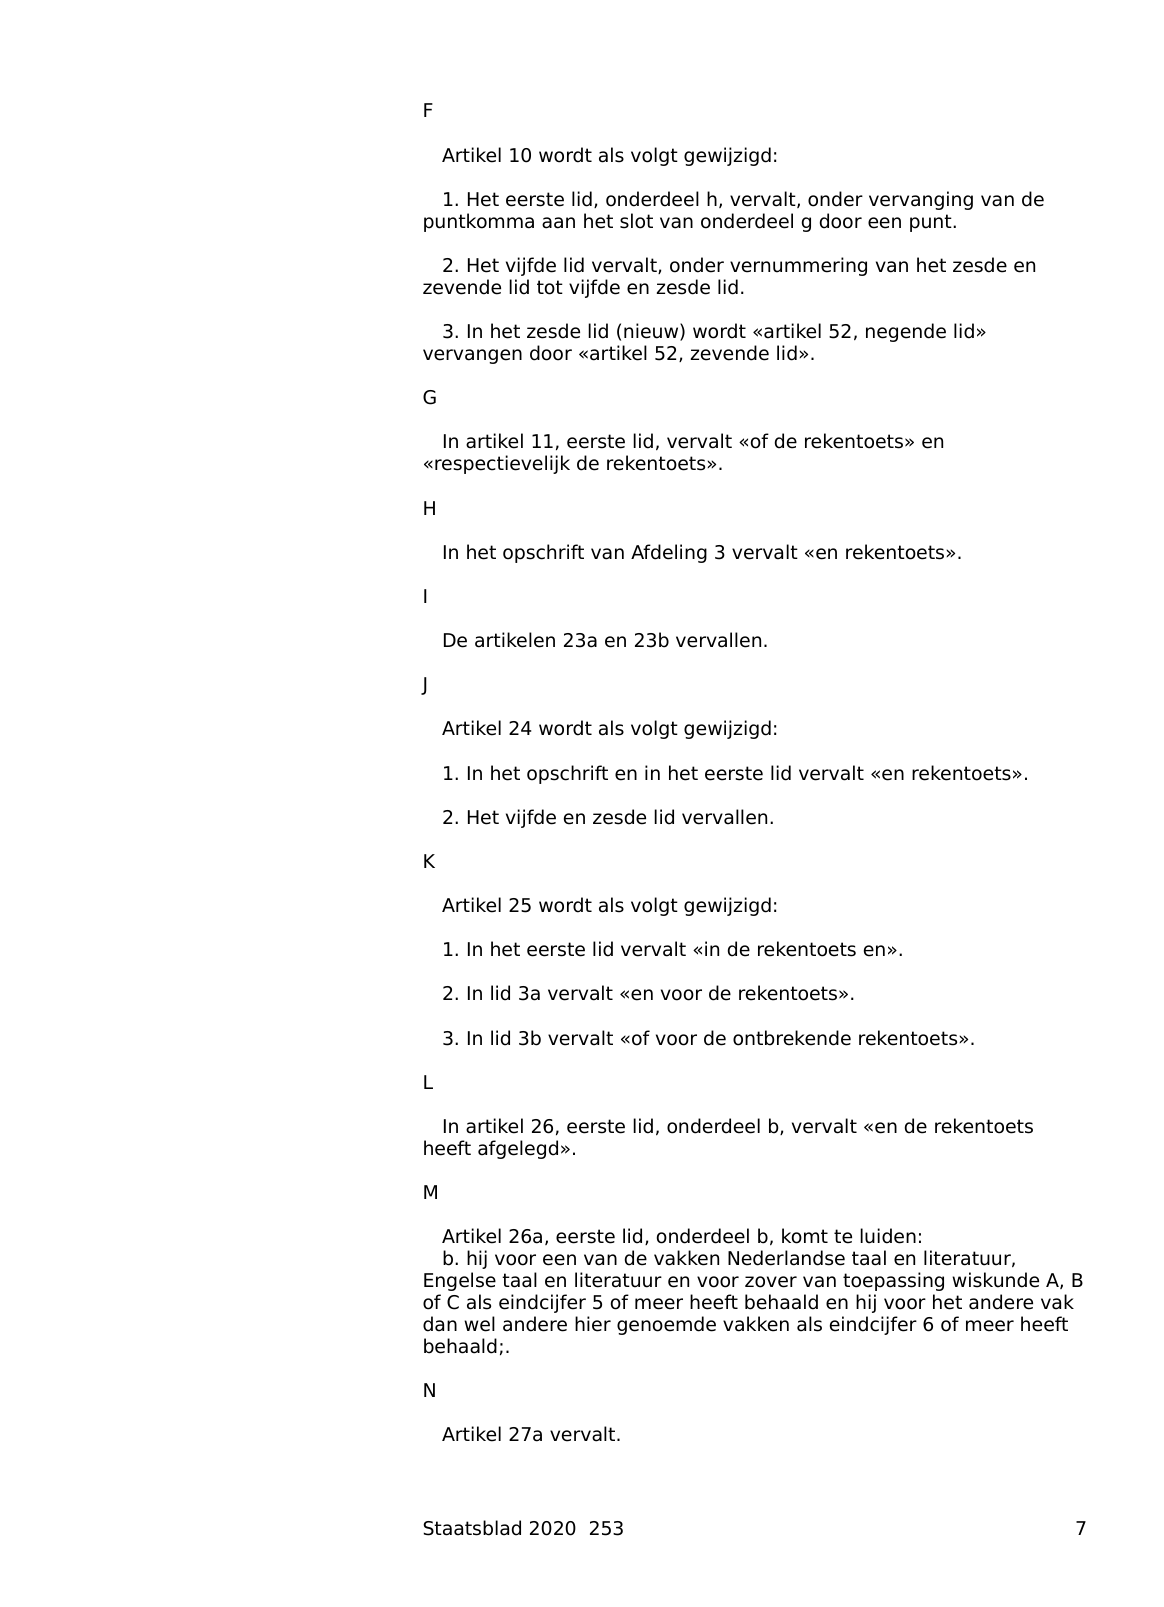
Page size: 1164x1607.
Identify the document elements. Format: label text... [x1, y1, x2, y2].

text I [422, 586, 1087, 608]
text 3. In het zesde lid (nieuw) wordt «artikel 52, negende lid» vervangen door «artikel 52, zevende lid». [422, 321, 1087, 365]
text Artikel 26a, eerste lid, onderdeel b, komt te luiden: [422, 1226, 1087, 1248]
text F [422, 100, 1087, 122]
text 3. In lid 3b vervalt «of voor de ontbrekende rekentoets». [422, 1027, 1087, 1049]
text G [422, 387, 1087, 409]
text 1. Het eerste lid, onderdeel h, vervalt, onder vervanging van de puntkomma aan het slot van onderdeel g door een punt. [422, 189, 1087, 233]
text Artikel 27a vervalt. [422, 1424, 1087, 1446]
text L [422, 1072, 1087, 1094]
text 1. In het opschrift en in het eerste lid vervalt «en rekentoets». [422, 762, 1087, 784]
text b. hij voor een van de vakken Nederlandse taal en literatuur, Engelse taal en literatuur en voor zover van toepassing wiskunde A, B of C als eindcijfer 5 of meer heeft behaald en hij voor het andere vak dan wel andere hier genoemde vakken als eindcijfer 6 of meer heeft behaald;. [422, 1248, 1087, 1358]
text J [422, 674, 1087, 696]
text M [422, 1182, 1087, 1204]
text In het opschrift van Afdeling 3 vervalt «en rekentoets». [422, 542, 1087, 564]
text De artikelen 23a en 23b vervallen. [422, 630, 1087, 652]
text Artikel 24 wordt als volgt gewijzigd: [422, 718, 1087, 740]
text 2. Het vijfde en zesde lid vervallen. [422, 807, 1087, 829]
text 1. In het eerste lid vervalt «in de rekentoets en». [422, 939, 1087, 961]
text K [422, 851, 1087, 873]
text 2. Het vijfde lid vervalt, onder vernummering van het zesde en zevende lid tot vijfde en zesde lid. [422, 255, 1087, 299]
text Artikel 25 wordt als volgt gewijzigd: [422, 895, 1087, 917]
text N [422, 1380, 1087, 1402]
text In artikel 11, eerste lid, vervalt «of de rekentoets» en «respectievelijk de rekentoets». [422, 431, 1087, 475]
text 2. In lid 3a vervalt «en voor de rekentoets». [422, 983, 1087, 1005]
text H [422, 497, 1087, 519]
text In artikel 26, eerste lid, onderdeel b, vervalt «en de rekentoets heeft afgelegd». [422, 1116, 1087, 1160]
text Artikel 10 wordt als volgt gewijzigd: [422, 144, 1087, 167]
